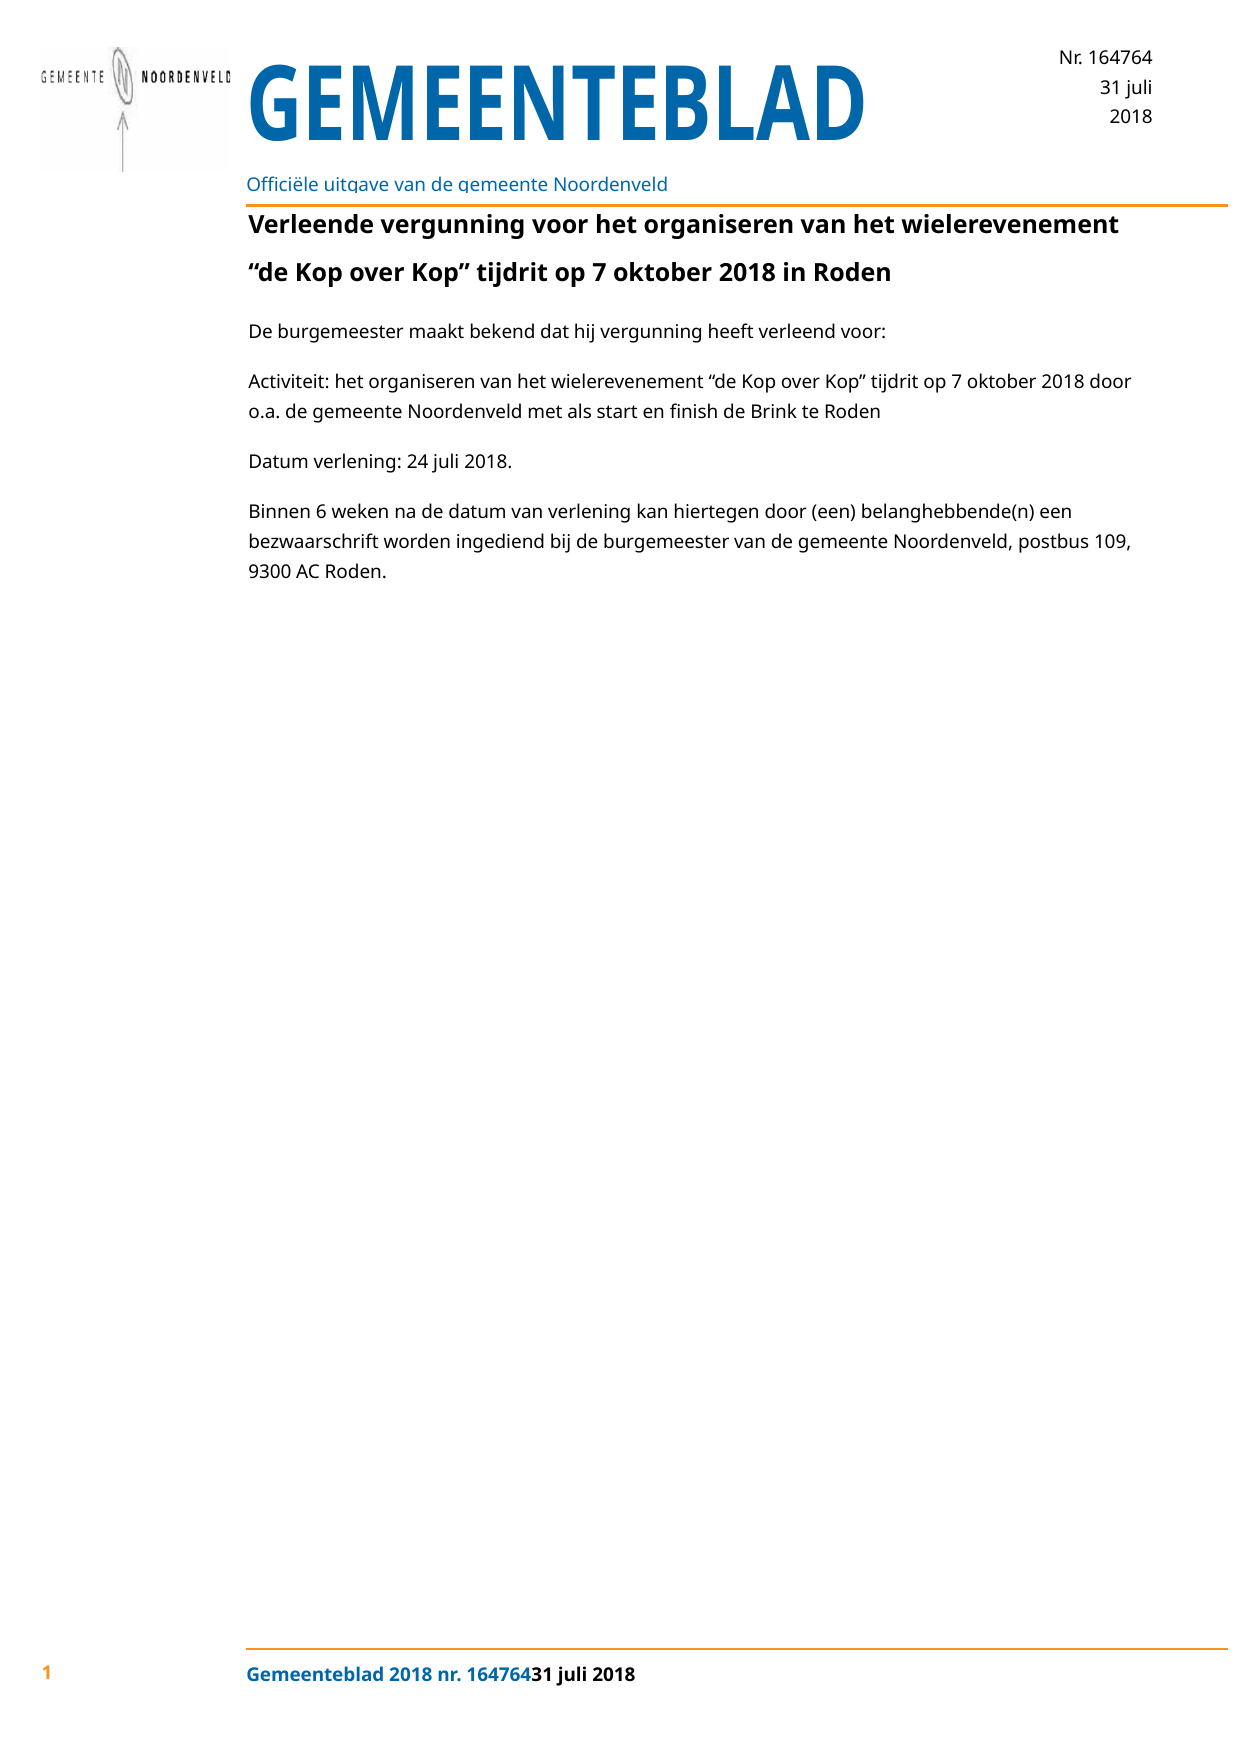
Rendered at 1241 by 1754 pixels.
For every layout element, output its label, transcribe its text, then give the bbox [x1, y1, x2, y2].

text Verleende vergunning voor het organiseren van het wielerevenement “de Kop over Kop” tijdrit op 7 oktober 2018 in Roden [248, 207, 1152, 288]
text Datum verlening: 24 juli 2018. [248, 448, 1152, 474]
picture [41, 47, 231, 172]
text Binnen 6 weken na de datum van verlening kan hiertegen door (een) belanghebbende(n) een bezwaarschrift worden ingediend bij de burgemeester van de gemeente Noordenveld, postbus 109, 9300 AC Roden. [248, 499, 1152, 584]
text Activiteit: het organiseren van het wielerevenement “de Kop over Kop” tijdrit op 7 oktober 2018 door o.a. de gemeente Noordenveld met als start en finish de Brink te Roden [248, 368, 1152, 424]
text De burgemeester maakt bekend dat hij vergunning heeft verleend voor: [248, 318, 1152, 344]
